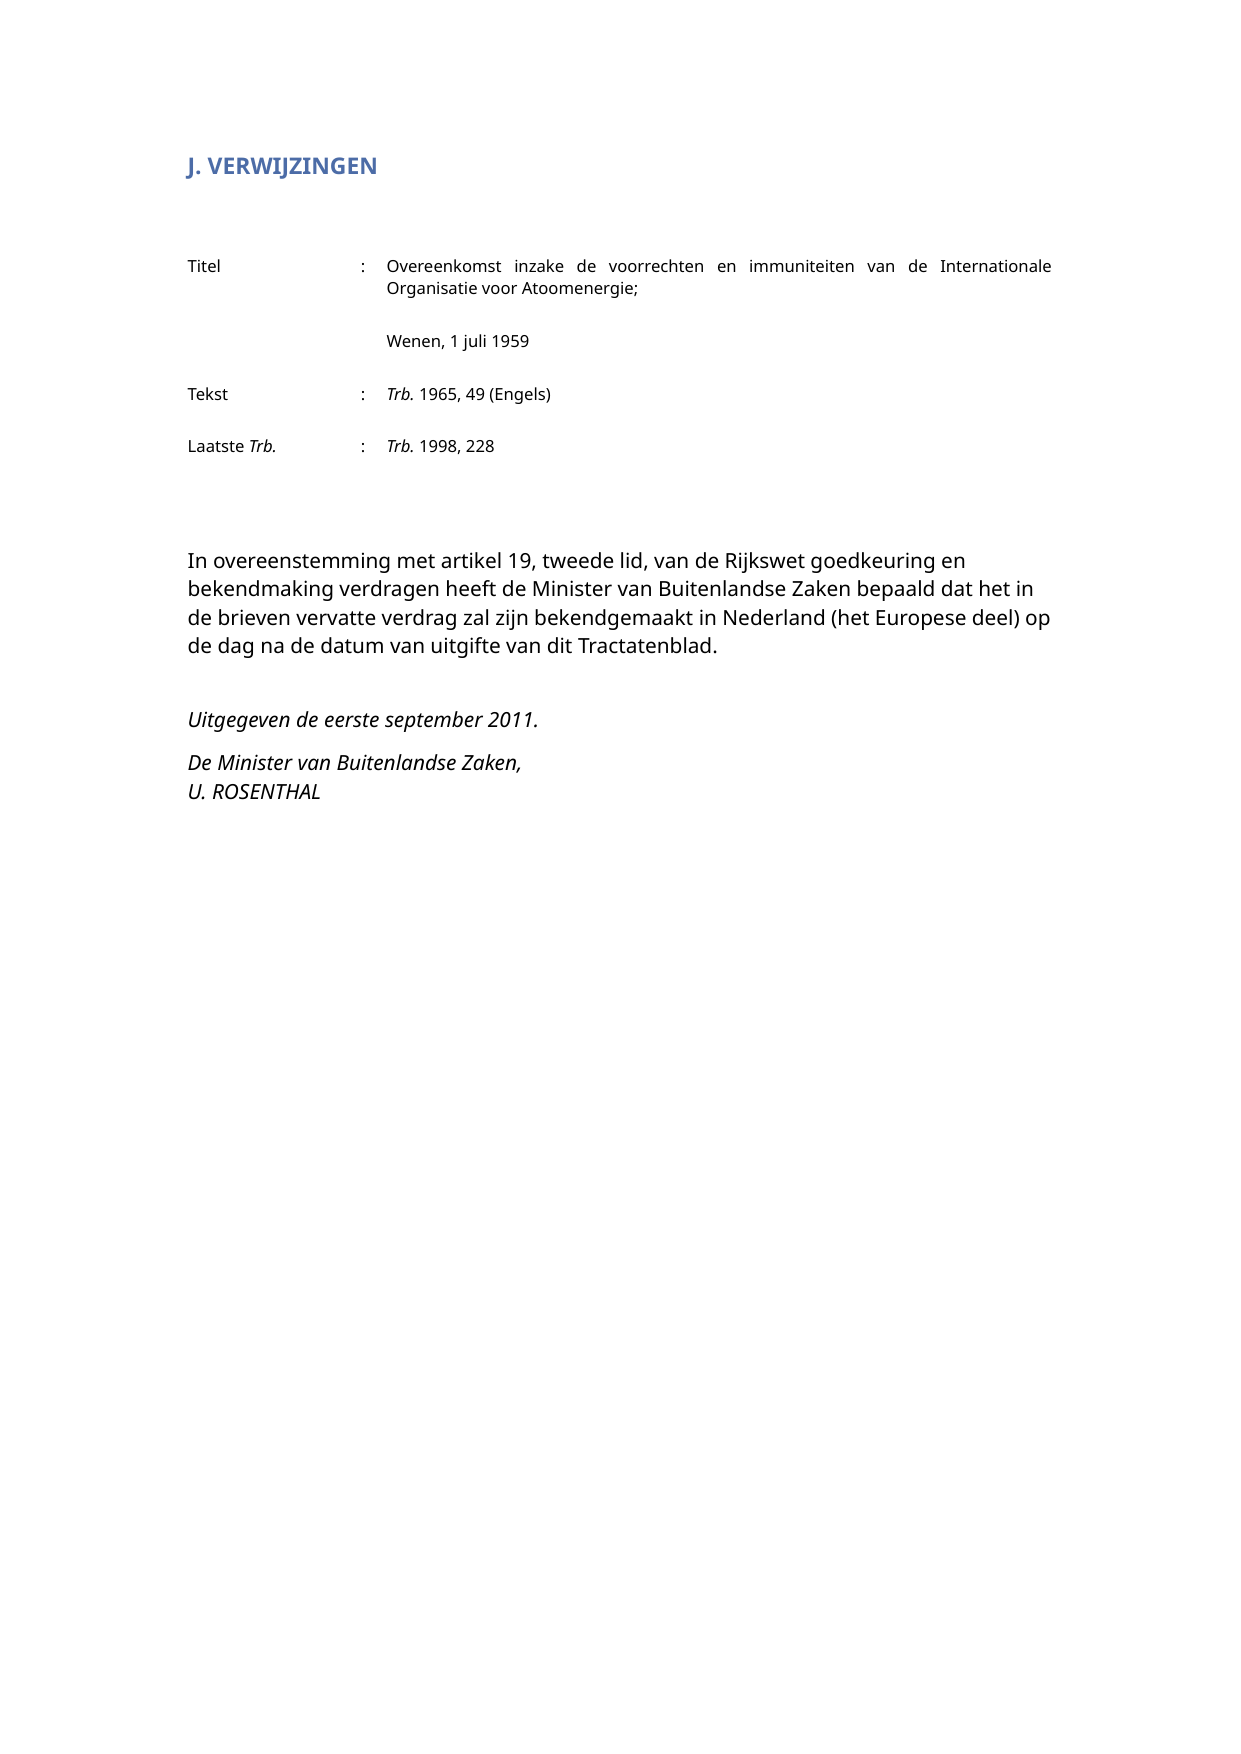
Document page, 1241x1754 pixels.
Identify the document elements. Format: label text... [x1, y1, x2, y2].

table_header : [361, 254, 386, 382]
table_cell : [361, 382, 386, 435]
table_header Titel [188, 254, 361, 382]
subtitle J. VERWIJZINGEN [187, 150, 1053, 181]
table_cell Tekst [188, 382, 361, 435]
table_cell : [361, 435, 386, 488]
table_cell Trb. 1998, 228 [386, 435, 1053, 488]
table_cell Laatste Trb. [188, 435, 361, 488]
text Uitgegeven de eerste september 2011. [187, 705, 1053, 733]
text De Minister van Buitenlandse Zaken, [187, 748, 1053, 777]
table_cell Trb. 1965, 49 (Engels) [386, 382, 1053, 435]
text In overeenstemming met artikel 19, tweede lid, van de Rijkswet goedkeuring en bekendmaking verdragen heeft de Minister van Buitenlandse Zaken bepaald dat het in de brieven vervatte verdrag zal zijn bekendgemaakt in Nederland (het Europese deel) op de dag na de datum van uitgifte van dit Tractatenblad. [187, 546, 1053, 660]
table_header Overeenkomst inzake de voorrechten en immuniteiten van de Internationale Organisatie voor Atoomenergie; Wenen, 1 juli 1959 [386, 254, 1053, 382]
text U. ROSENTHAL [187, 777, 1053, 805]
